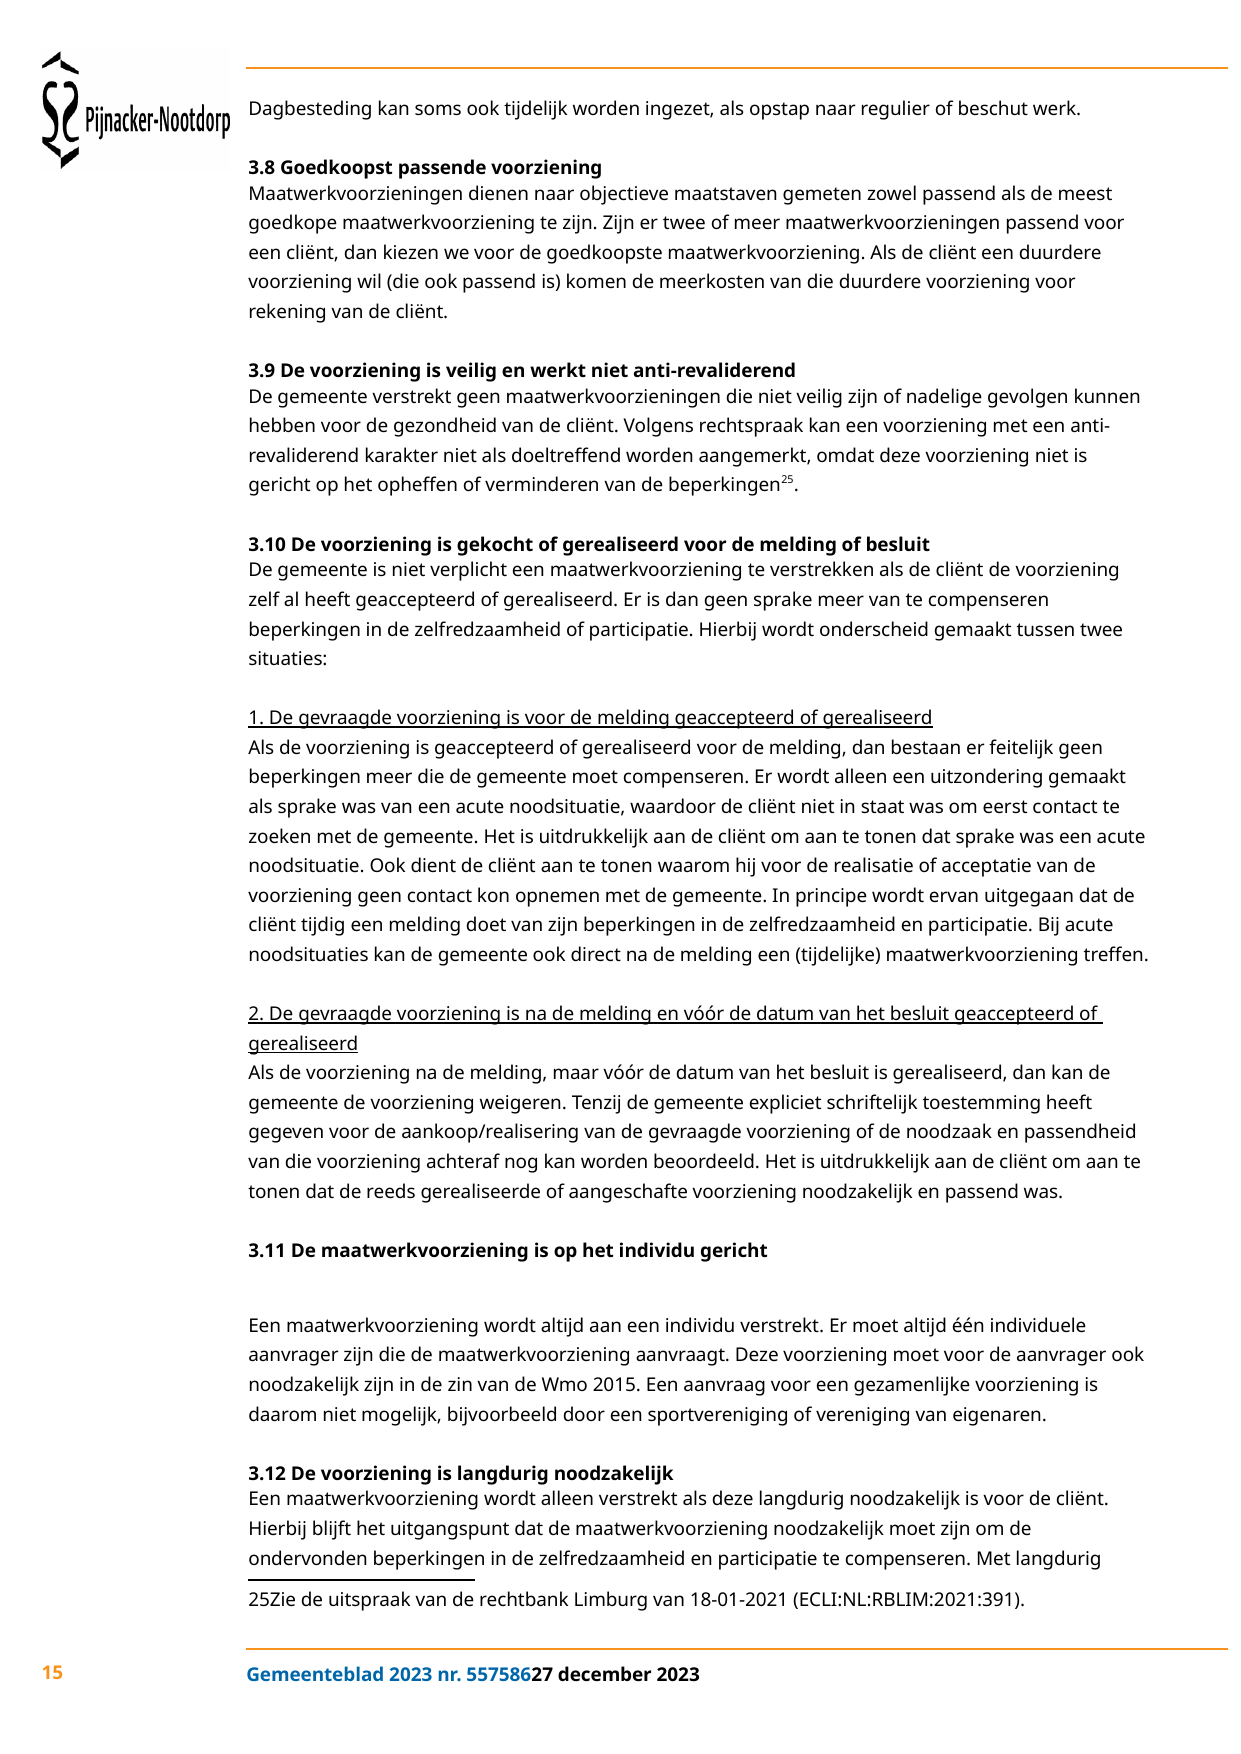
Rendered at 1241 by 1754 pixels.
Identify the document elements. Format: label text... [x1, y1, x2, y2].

picture [41, 47, 231, 172]
text Dagbesteding kan soms ook tijdelijk worden ingezet, als opstap naar regulier of beschut werk. [248, 95, 1152, 121]
text Zie de uitspraak van de rechtbank Limburg van 18-01-2021 (ECLI:NL:RBLIM:2021:391). [248, 1586, 1152, 1612]
text De gemeente verstrekt geen maatwerkvoorzieningen die niet veilig zijn of nadelige gevolgen kunnen hebben voor de gezondheid van de cliënt. Volgens rechtspraak kan een voorziening met een anti-revaliderend karakter niet als doeltreffend worden aangemerkt, omdat deze voorziening niet is gericht op het opheffen of verminderen van de beperkingen. [248, 383, 1152, 497]
text Als de voorziening na de melding, maar vóór de datum van het besluit is gerealiseerd, dan kan de gemeente de voorziening weigeren. Tenzij de gemeente expliciet schriftelijk toestemming heeft gegeven voor de aankoop/realisering van de gevraagde voorziening of de noodzaak en passendheid van die voorziening achteraf nog kan worden beoordeeld. Het is uitdrukkelijk aan de cliënt om aan te tonen dat de reeds gerealiseerde of aangeschafte voorziening noodzakelijk en passend was. [248, 1059, 1152, 1203]
text Een maatwerkvoorziening wordt alleen verstrekt als deze langdurig noodzakelijk is voor de cliënt. Hierbij blijft het uitgangspunt dat de maatwerkvoorziening noodzakelijk moet zijn om de ondervonden beperkingen in de zelfredzaamheid en participatie te compenseren. Met langdurig [248, 1486, 1152, 1571]
text 3.11 De maatwerkvoorziening is op het individu gericht [248, 1237, 1152, 1263]
text 2. De gevraagde voorziening is na de melding en vóór de datum van het besluit geaccepteerd of gerealiseerd [248, 1000, 1152, 1056]
text De gemeente is niet verplicht een maatwerkvoorziening te verstrekken als de cliënt de voorziening zelf al heeft geaccepteerd of gerealiseerd. Er is dan geen sprake meer van te compenseren beperkingen in de zelfredzaamheid of participatie. Hierbij wordt onderscheid gemaakt tussen twee situaties: [248, 557, 1152, 671]
text 3.10 De voorziening is gekocht of gerealiseerd voor de melding of besluit [248, 531, 1152, 557]
text 3.8 Goedkoopst passende voorziening [248, 154, 1152, 180]
text Als de voorziening is geaccepteerd of gerealiseerd voor de melding, dan bestaan er feitelijk geen beperkingen meer die de gemeente moet compenseren. Er wordt alleen een uitzondering gemaakt als sprake was van een acute noodsituatie, waardoor de cliënt niet in staat was om eerst contact te zoeken met de gemeente. Het is uitdrukkelijk aan de cliënt om aan te tonen dat sprake was een acute noodsituatie. Ook dient de cliënt aan te tonen waarom hij voor de realisatie of acceptatie van de voorziening geen contact kon opnemen met de gemeente. In principe wordt ervan uitgegaan dat de cliënt tijdig een melding doet van zijn beperkingen in de zelfredzaamheid en participatie. Bij acute noodsituaties kan de gemeente ook direct na de melding een (tijdelijke) maatwerkvoorziening treffen. [248, 734, 1152, 967]
text Een maatwerkvoorziening wordt altijd aan een individu verstrekt. Er moet altijd één individuele aanvrager zijn die de maatwerkvoorziening aanvraagt. Deze voorziening moet voor de aanvrager ook noodzakelijk zijn in de zin van de Wmo 2015. Een aanvraag voor een gezamenlijke voorziening is daarom niet mogelijk, bijvoorbeeld door een sportvereniging of vereniging van eigenaren. [248, 1312, 1152, 1426]
text 3.12 De voorziening is langdurig noodzakelijk [248, 1460, 1152, 1486]
text Maatwerkvoorzieningen dienen naar objectieve maatstaven gemeten zowel passend als de meest goedkope maatwerkvoorziening te zijn. Zijn er twee of meer maatwerkvoorzieningen passend voor een cliënt, dan kiezen we voor de goedkoopste maatwerkvoorziening. Als de cliënt een duurdere voorziening wil (die ook passend is) komen de meerkosten van die duurdere voorziening voor rekening van de cliënt. [248, 180, 1152, 324]
text 3.9 De voorziening is veilig en werkt niet anti-revaliderend [248, 357, 1152, 383]
text 1. De gevraagde voorziening is voor de melding geaccepteerd of gerealiseerd [248, 704, 1152, 730]
